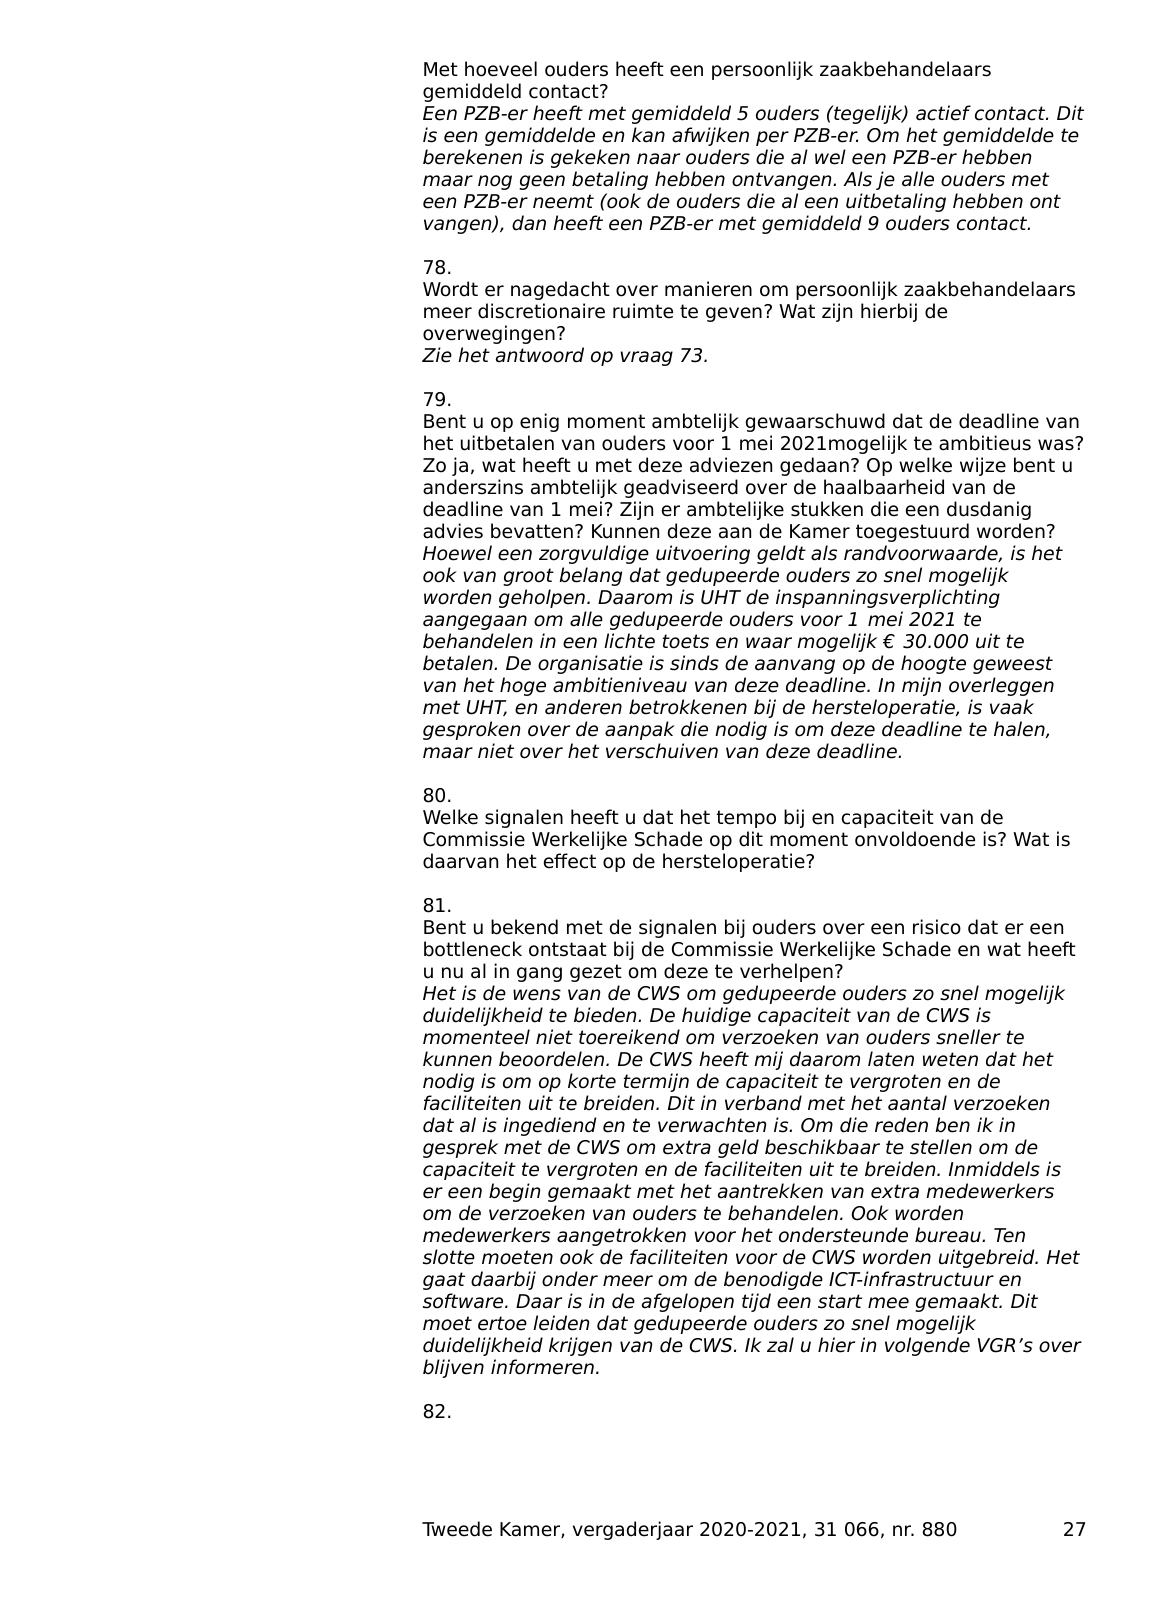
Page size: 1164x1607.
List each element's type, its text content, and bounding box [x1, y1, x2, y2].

text Welke signalen heeft u dat het tempo bij en capaciteit van de Commissie Werkelijke Schade op dit moment onvoldoende is? Wat is daarvan het effect op de hersteloperatie? [422, 807, 1087, 873]
text Wordt er nagedacht over manieren om persoonlijk zaakbehandelaars meer discretionaire ruimte te geven? Wat zijn hierbij de overwegingen? [422, 279, 1087, 345]
text 82. [422, 1401, 1087, 1423]
text 79. [422, 389, 1087, 411]
text Met hoeveel ouders heeft een persoonlijk zaakbehandelaars gemiddeld contact? [422, 59, 1087, 103]
text Hoewel een zorgvuldige uitvoering geldt als randvoorwaarde, is het ook van groot belang dat gedupeerde ouders zo snel mogelijk worden geholpen. Daarom is UHT de inspanningsverplichting aangegaan om alle gedupeerde ouders voor 1 mei 2021 te behandelen in een lichte toets en waar mogelijk € 30.000 uit te betalen. De organisatie is sinds de aanvang op de hoogte geweest van het hoge ambitieniveau van deze deadline. In mijn overleggen met UHT, en anderen betrokkenen bij de hersteloperatie, is vaak gesproken over de aanpak die nodig is om deze deadline te halen, maar niet over het verschuiven van deze deadline. [422, 543, 1087, 763]
text 80. [422, 785, 1087, 807]
text Bent u op enig moment ambtelijk gewaarschuwd dat de deadline van het uitbetalen van ouders voor 1 mei 2021mogelijk te ambitieus was? Zo ja, wat heeft u met deze adviezen gedaan? Op welke wijze bent u anderszins ambtelijk geadviseerd over de haalbaarheid van de deadline van 1 mei? Zijn er ambtelijke stukken die een dusdanig advies bevatten? Kunnen deze aan de Kamer toegestuurd worden? [422, 411, 1087, 543]
text 78. [422, 257, 1087, 279]
text 81. [422, 895, 1087, 917]
text Bent u bekend met de signalen bij ouders over een risico dat er een bottleneck ontstaat bij de Commissie Werkelijke Schade en wat heeft u nu al in gang gezet om deze te verhelpen? [422, 917, 1087, 983]
text Het is de wens van de CWS om gedupeerde ouders zo snel mogelijk duidelijkheid te bieden. De huidige capaciteit van de CWS is momenteel niet toereikend om verzoeken van ouders sneller te kunnen beoordelen. De CWS heeft mij daarom laten weten dat het nodig is om op korte termijn de capaciteit te vergroten en de faciliteiten uit te breiden. Dit in verband met het aantal verzoeken dat al is ingediend en te verwachten is. Om die reden ben ik in gesprek met de CWS om extra geld beschikbaar te stellen om de capaciteit te vergroten en de faciliteiten uit te breiden. Inmiddels is er een begin gemaakt met het aantrekken van extra medewerkers om de verzoeken van ouders te behandelen. Ook worden medewerkers aangetrokken voor het ondersteunde bureau. Ten slotte moeten ook de faciliteiten voor de CWS worden uitgebreid. Het gaat daarbij onder meer om de benodigde ICT-infrastructuur en software. Daar is in de afgelopen tijd een start mee gemaakt. Dit moet ertoe leiden dat gedupeerde ouders zo snel mogelijk duidelijkheid krijgen van de CWS. Ik zal u hier in volgende VGR’s over blijven informeren. [422, 983, 1087, 1379]
text Zie het antwoord op vraag 73. [422, 345, 1087, 367]
text Een PZB-er heeft met gemiddeld 5 ouders (tegelijk) actief contact. Dit is een gemiddelde en kan afwijken per PZB-er. Om het gemiddelde te berekenen is gekeken naar ouders die al wel een PZB-er hebben maar nog geen betaling hebben ontvangen. Als je alle ouders met een PZB-er neemt (ook de ouders die al een uitbetaling hebben ont vangen), dan heeft een PZB-er met gemiddeld 9 ouders contact. [422, 103, 1087, 235]
